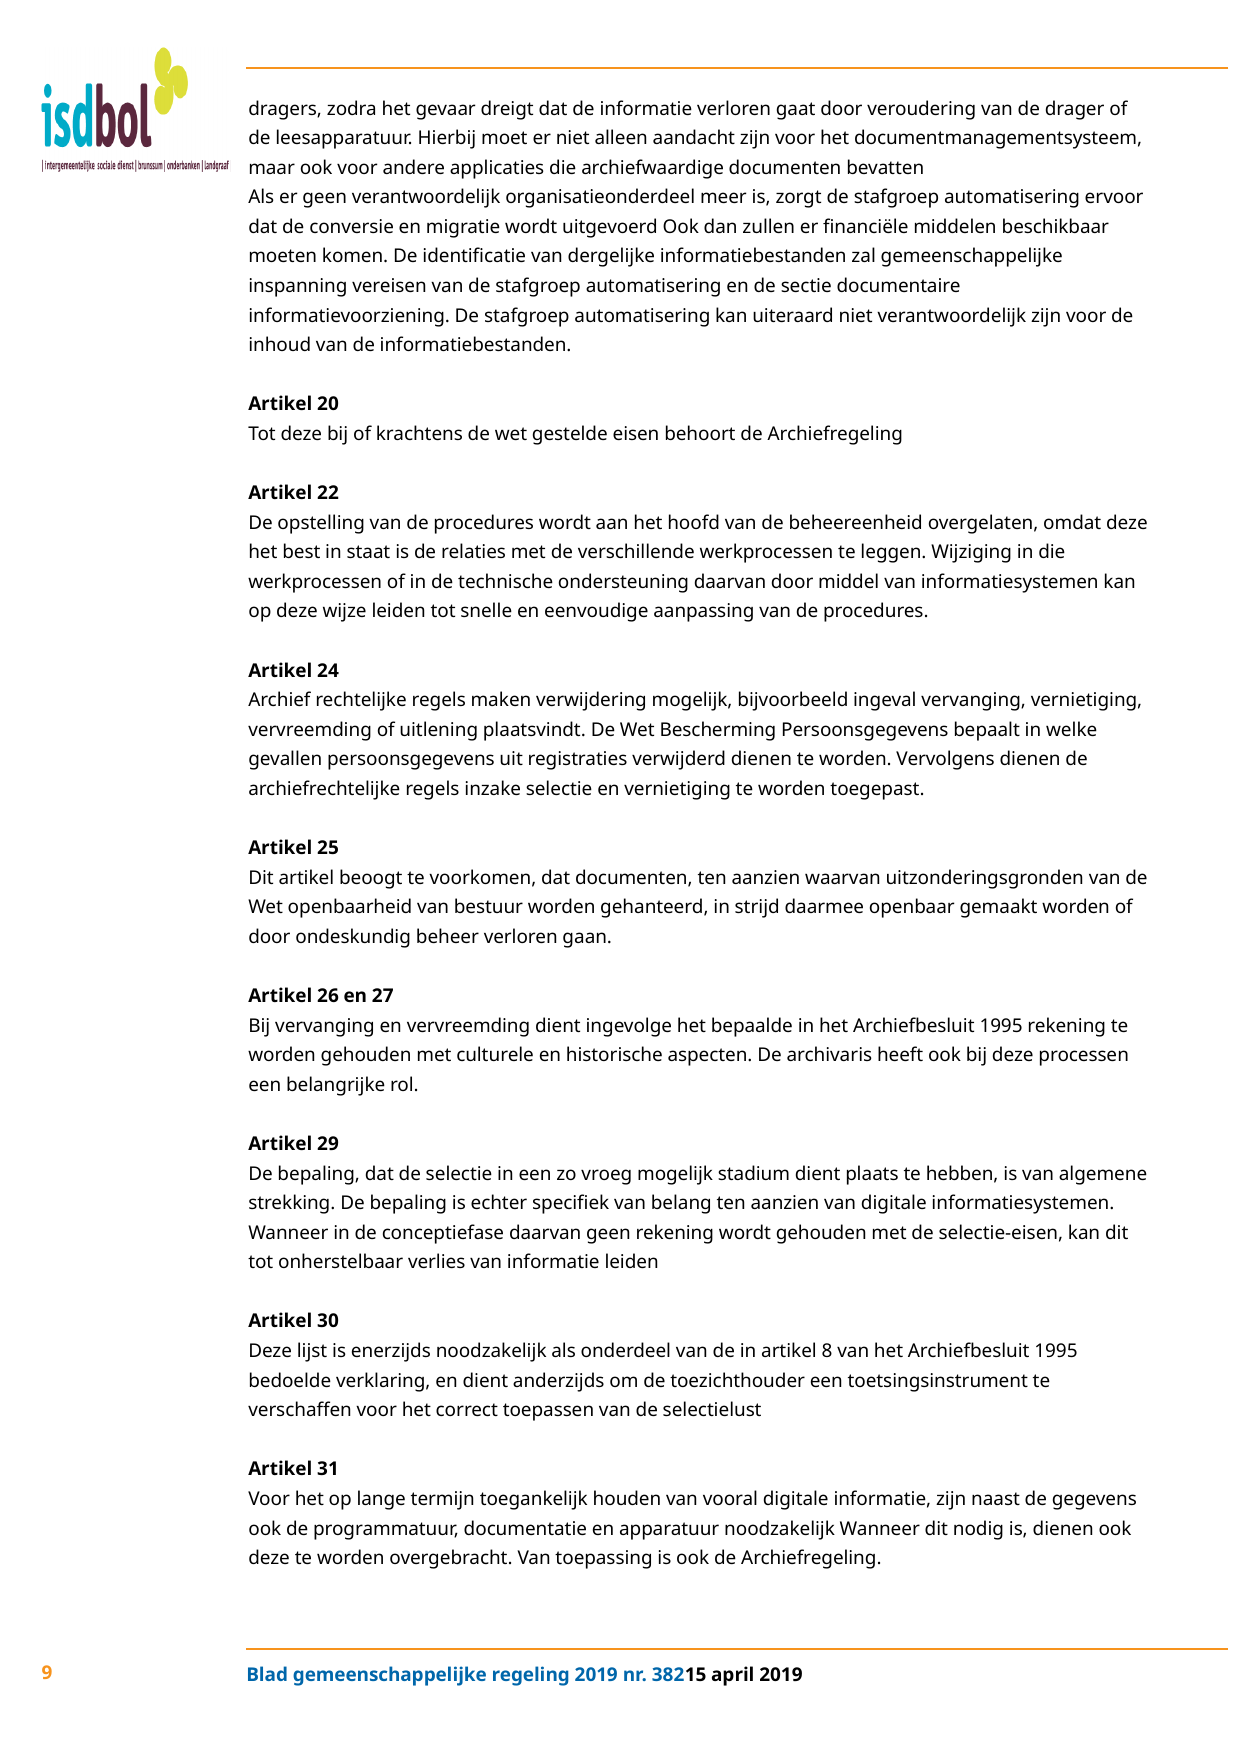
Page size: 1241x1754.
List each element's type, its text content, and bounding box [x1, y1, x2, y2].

text Artikel 24 [248, 657, 1152, 683]
text Artikel 26 en 27 [248, 982, 1152, 1008]
text Tot deze bij of krachtens de wet gestelde eisen behoort de Archiefregeling [248, 420, 1152, 446]
text Archief rechtelijke regels maken verwijdering mogelijk, bijvoorbeeld ingeval vervanging, vernietiging, vervreemding of uitlening plaatsvindt. De Wet Bescherming Persoonsgegevens bepaalt in welke gevallen persoonsgegevens uit registraties verwijderd dienen te worden. Vervolgens dienen de archiefrechtelijke regels inzake selectie en vernietiging te worden toegepast. [248, 686, 1152, 801]
text Artikel 25 [248, 834, 1152, 860]
text Deze lijst is enerzijds noodzakelijk als onderdeel van de in artikel 8 van het Archiefbesluit 1995 bedoelde verklaring, en dient anderzijds om de toezichthouder een toetsingsinstrument te verschaffen voor het correct toepassen van de selectielust [248, 1337, 1152, 1422]
text Voor het op lange termijn toegankelijk houden van vooral digitale informatie, zijn naast de gegevens ook de programmatuur, documentatie en apparatuur noodzakelijk Wanneer dit nodig is, dienen ook deze te worden overgebracht. Van toepassing is ook de Archiefregeling. [248, 1485, 1152, 1570]
text Artikel 20 [248, 391, 1152, 416]
text Artikel 30 [248, 1308, 1152, 1333]
text De opstelling van de procedures wordt aan het hoofd van de beheereenheid overgelaten, omdat deze het best in staat is de relaties met de verschillende werkprocessen te leggen. Wijziging in die werkprocessen of in de technische ondersteuning daarvan door middel van informatiesystemen kan op deze wijze leiden tot snelle en eenvoudige aanpassing van de procedures. [248, 509, 1152, 623]
text Artikel 29 [248, 1130, 1152, 1156]
text Bij vervanging en vervreemding dient ingevolge het bepaalde in het Archiefbesluit 1995 rekening te worden gehouden met culturele en historische aspecten. De archivaris heeft ook bij deze processen een belangrijke rol. [248, 1012, 1152, 1097]
text Als er geen verantwoordelijk organisatieonderdeel meer is, zorgt de stafgroep automatisering ervoor dat de conversie en migratie wordt uitgevoerd Ook dan zullen er financiële middelen beschikbaar moeten komen. De identificatie van dergelijke informatiebestanden zal gemeenschappelijke inspanning vereisen van de stafgroep automatisering en de sectie documentaire informatievoorziening. De stafgroep automatisering kan uiteraard niet verantwoordelijk zijn voor de inhoud van de informatiebestanden. [248, 183, 1152, 357]
picture [41, 47, 231, 172]
text De bepaling, dat de selectie in een zo vroeg mogelijk stadium dient plaats te hebben, is van algemene strekking. De bepaling is echter specifiek van belang ten aanzien van digitale informatiesystemen. Wanneer in de conceptiefase daarvan geen rekening wordt gehouden met de selectie-eisen, kan dit tot onherstelbaar verlies van informatie leiden [248, 1160, 1152, 1274]
text Artikel 22 [248, 479, 1152, 505]
text dragers, zodra het gevaar dreigt dat de informatie verloren gaat door veroudering van de drager of de leesapparatuur. Hierbij moet er niet alleen aandacht zijn voor het documentmanagementsysteem, maar ook voor andere applicaties die archiefwaardige documenten bevatten [248, 95, 1152, 180]
text Artikel 31 [248, 1456, 1152, 1481]
text Dit artikel beoogt te voorkomen, dat documenten, ten aanzien waarvan uitzonderingsgronden van de Wet openbaarheid van bestuur worden gehanteerd, in strijd daarmee openbaar gemaakt worden of door ondeskundig beheer verloren gaan. [248, 864, 1152, 949]
